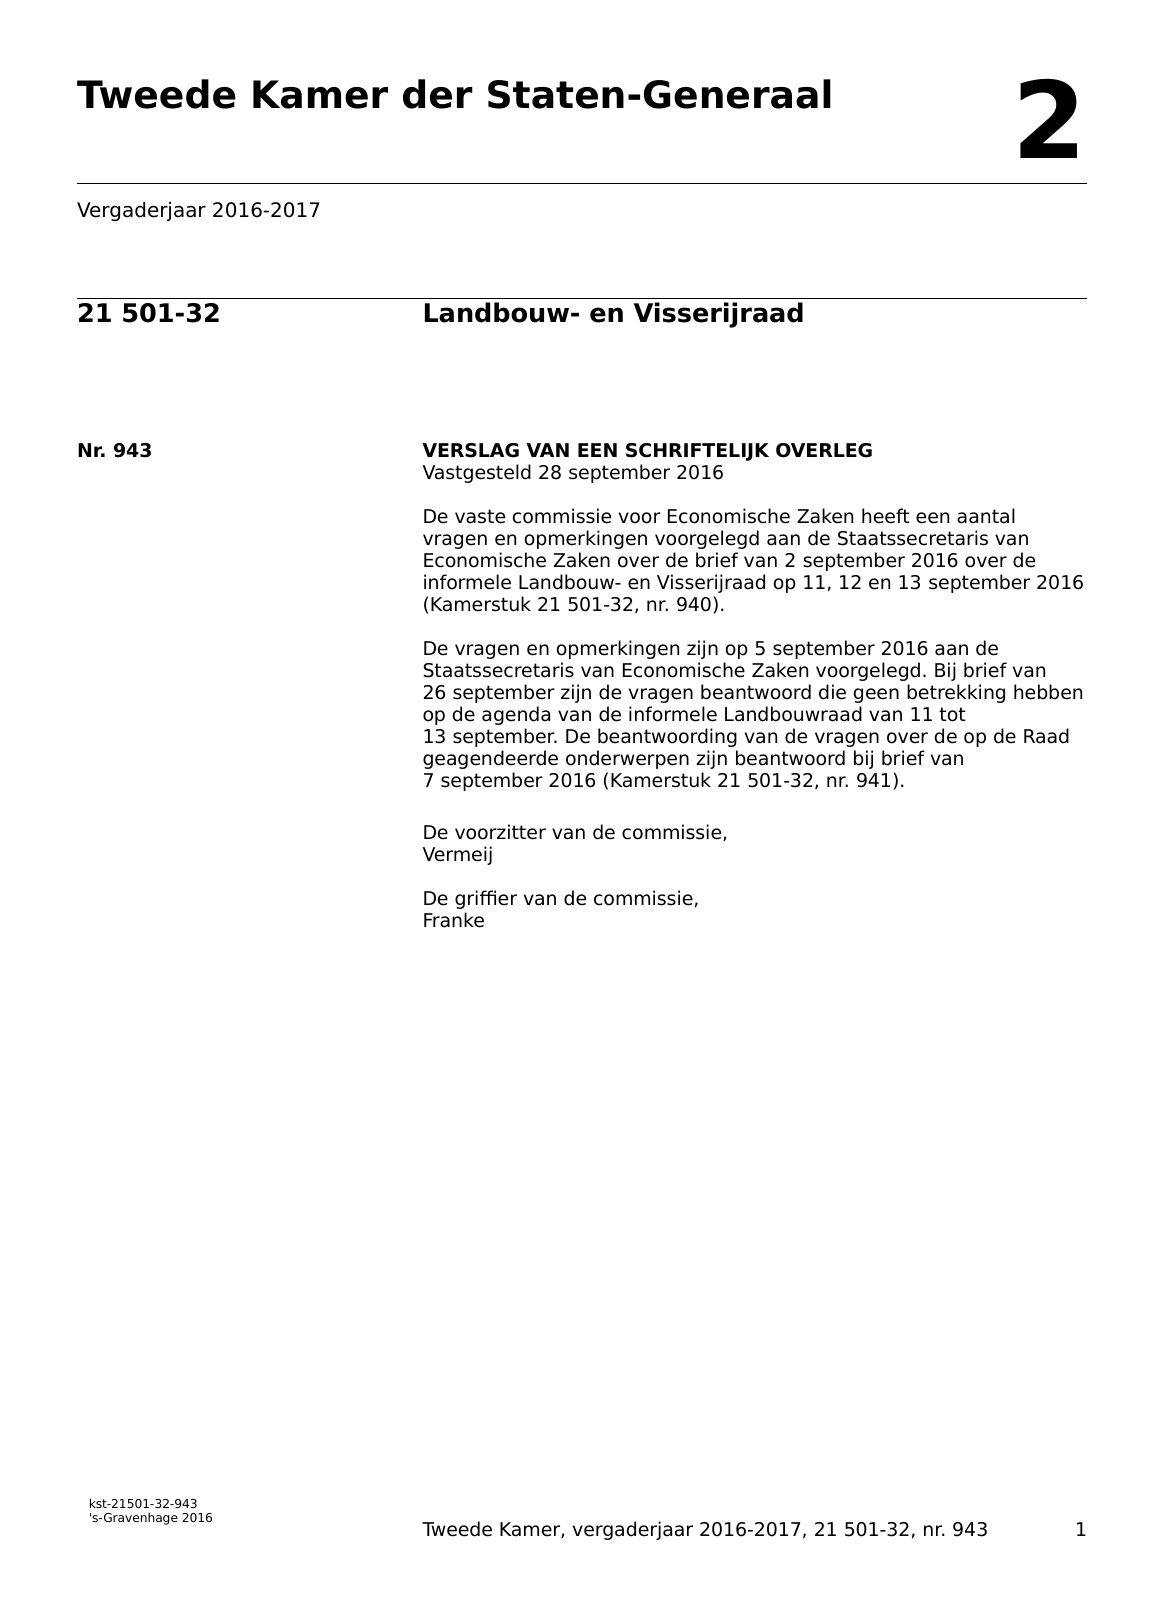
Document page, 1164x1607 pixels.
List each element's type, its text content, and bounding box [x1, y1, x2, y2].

table_header Tweede Kamer der Staten-Generaal [77, 59, 886, 183]
table_cell Vergaderjaar 2016-2017 [77, 184, 1087, 298]
text De vragen en opmerkingen zijn op 5 september 2016 aan de Staatssecretaris van Economische Zaken voorgelegd. Bij brief van 26 september zijn de vragen beantwoord die geen betrekking hebben op de agenda van de informele Landbouwraad van 11 tot 13 september. De beantwoording van de vragen over de op de Raad geagendeerde onderwerpen zijn beantwoord bij brief van 7 september 2016 (Kamerstuk 21 501-32, nr. 941). [422, 638, 1087, 792]
subtitle 21 501-32 Landbouw- en Visserijraad [77, 299, 1087, 329]
subtitle Nr. 943 VERSLAG VAN EEN SCHRIFTELIJK OVERLEG [77, 440, 1087, 462]
text 's-Gravenhage 2016 [88, 1511, 323, 1525]
text kst-21501-32-943 [88, 1497, 323, 1511]
text De vaste commissie voor Economische Zaken heeft een aantal vragen en opmerkingen voorgelegd aan de Staatssecretaris van Economische Zaken over de brief van 2 september 2016 over de informele Landbouw- en Visserijraad op 11, 12 en 13 september 2016 (Kamerstuk 21 501-32, nr. 940). [422, 506, 1087, 616]
text De voorzitter van de commissie, Vermeij [422, 822, 1087, 866]
table_header 2 [886, 59, 1087, 183]
text De griffier van de commissie, Franke [422, 888, 1087, 932]
text Vastgesteld 28 september 2016 [422, 462, 1087, 484]
